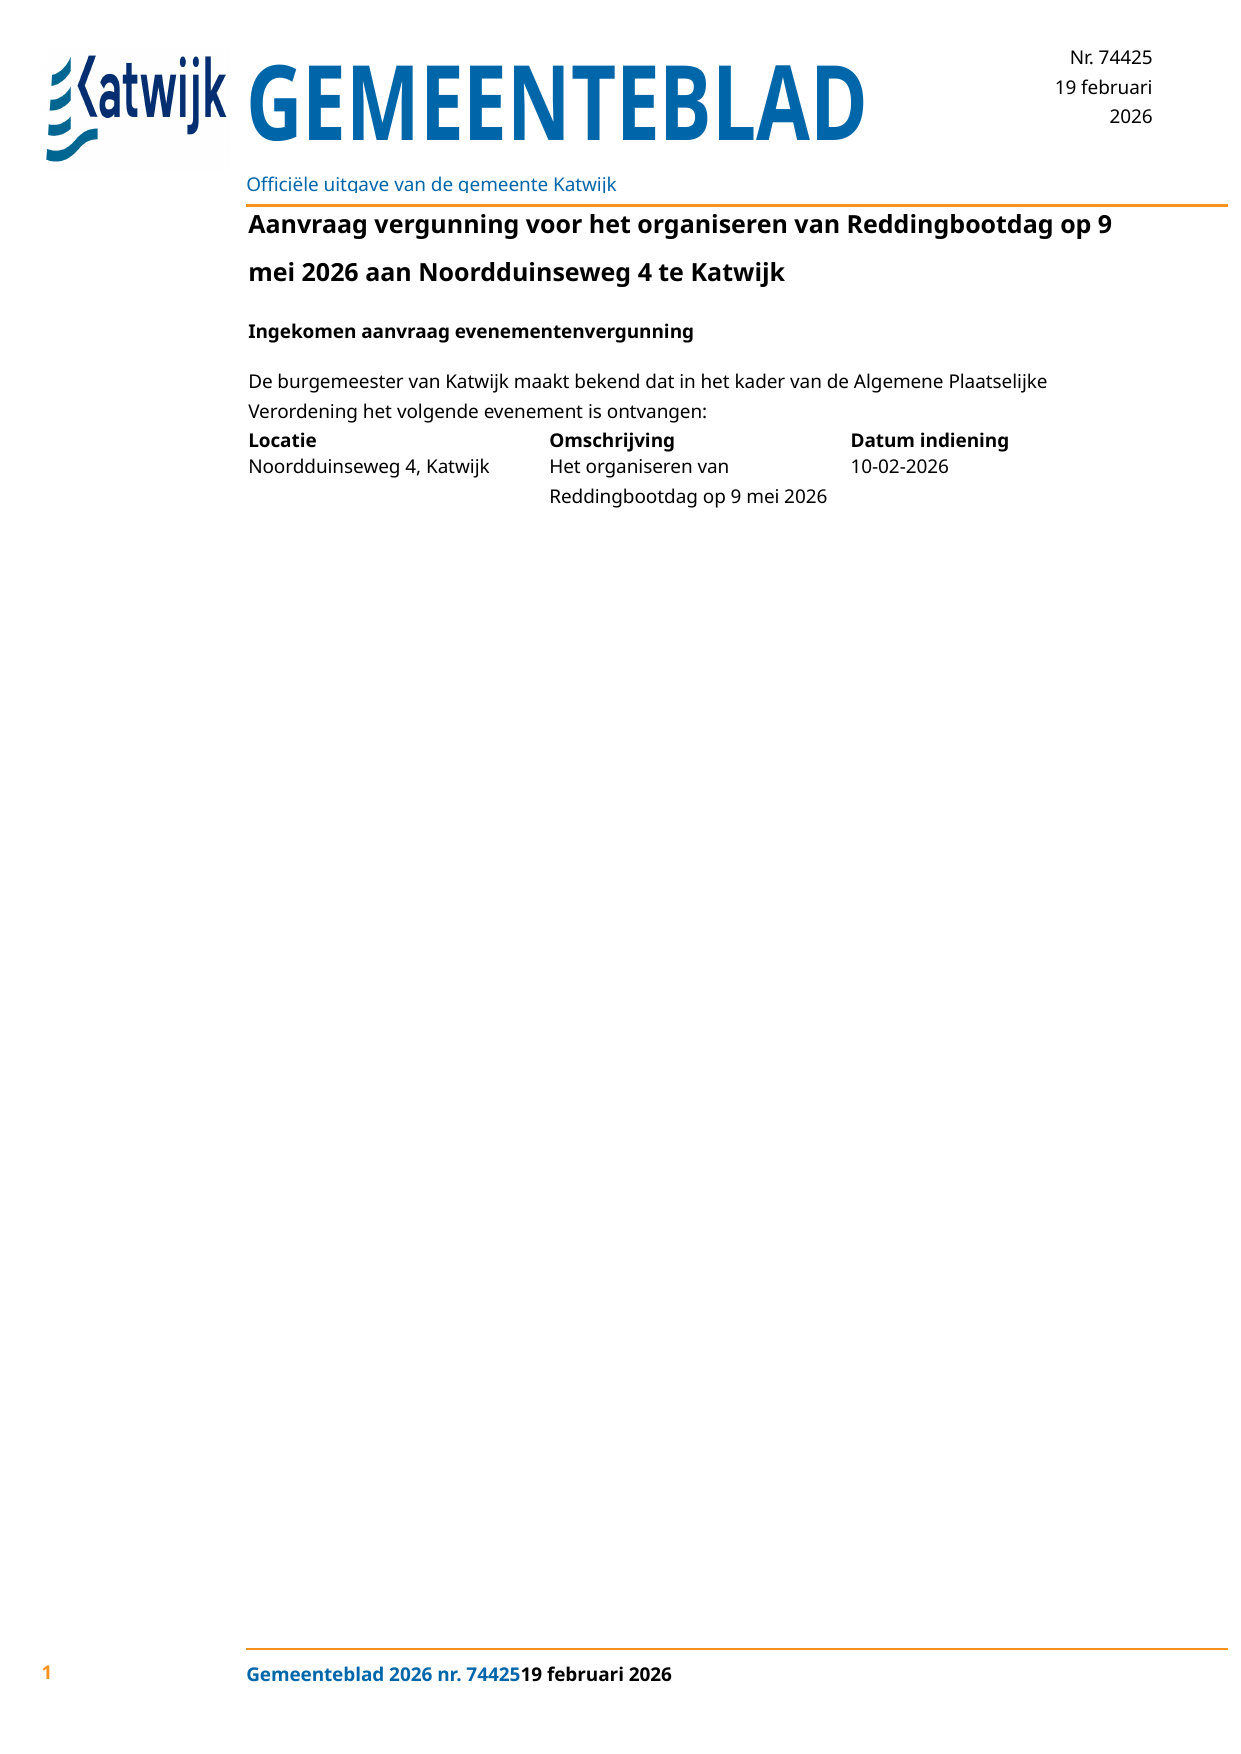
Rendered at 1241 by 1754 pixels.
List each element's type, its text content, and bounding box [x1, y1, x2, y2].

table_cell Het organiseren van Reddingbootdag op 9 mei 2026 [549, 453, 850, 509]
text Aanvraag vergunning voor het organiseren van Reddingbootdag op 9 mei 2026 aan Noordduinseweg 4 te Katwijk [248, 207, 1152, 288]
text De burgemeester van Katwijk maakt bekend dat in het kader van de Algemene Plaatselijke Verordening het volgende evenement is ontvangen: [248, 368, 1152, 424]
table_header Locatie [248, 428, 549, 453]
table_header Datum indiening [850, 428, 1152, 453]
table_header Omschrijving [549, 428, 850, 453]
text Ingekomen aanvraag evenementenvergunning [248, 318, 1152, 344]
picture [41, 47, 231, 172]
table_cell Noordduinseweg 4, Katwijk [248, 453, 549, 509]
table_cell 10-02-2026 [850, 453, 1152, 509]
